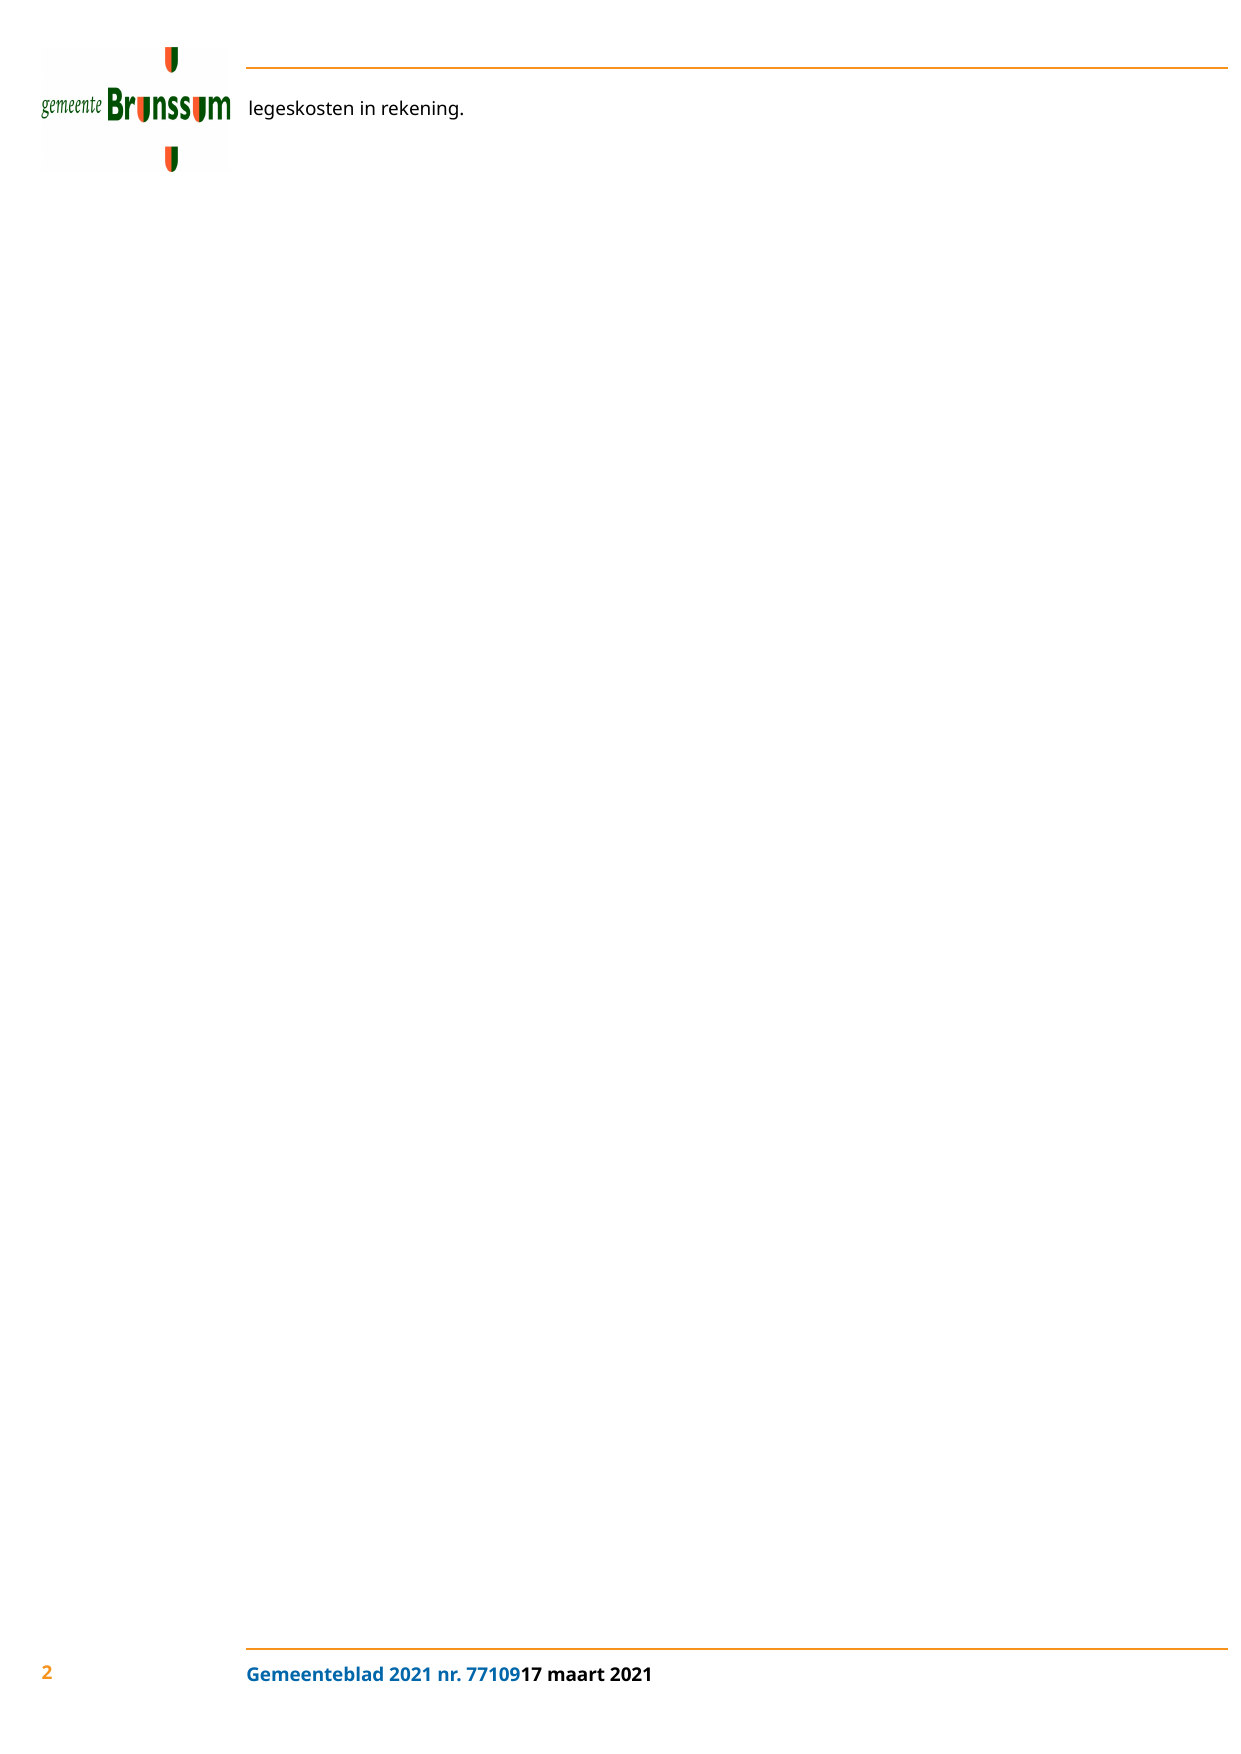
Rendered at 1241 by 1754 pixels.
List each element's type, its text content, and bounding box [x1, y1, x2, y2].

text legeskosten in rekening. [248, 95, 1152, 121]
picture [41, 47, 231, 172]
